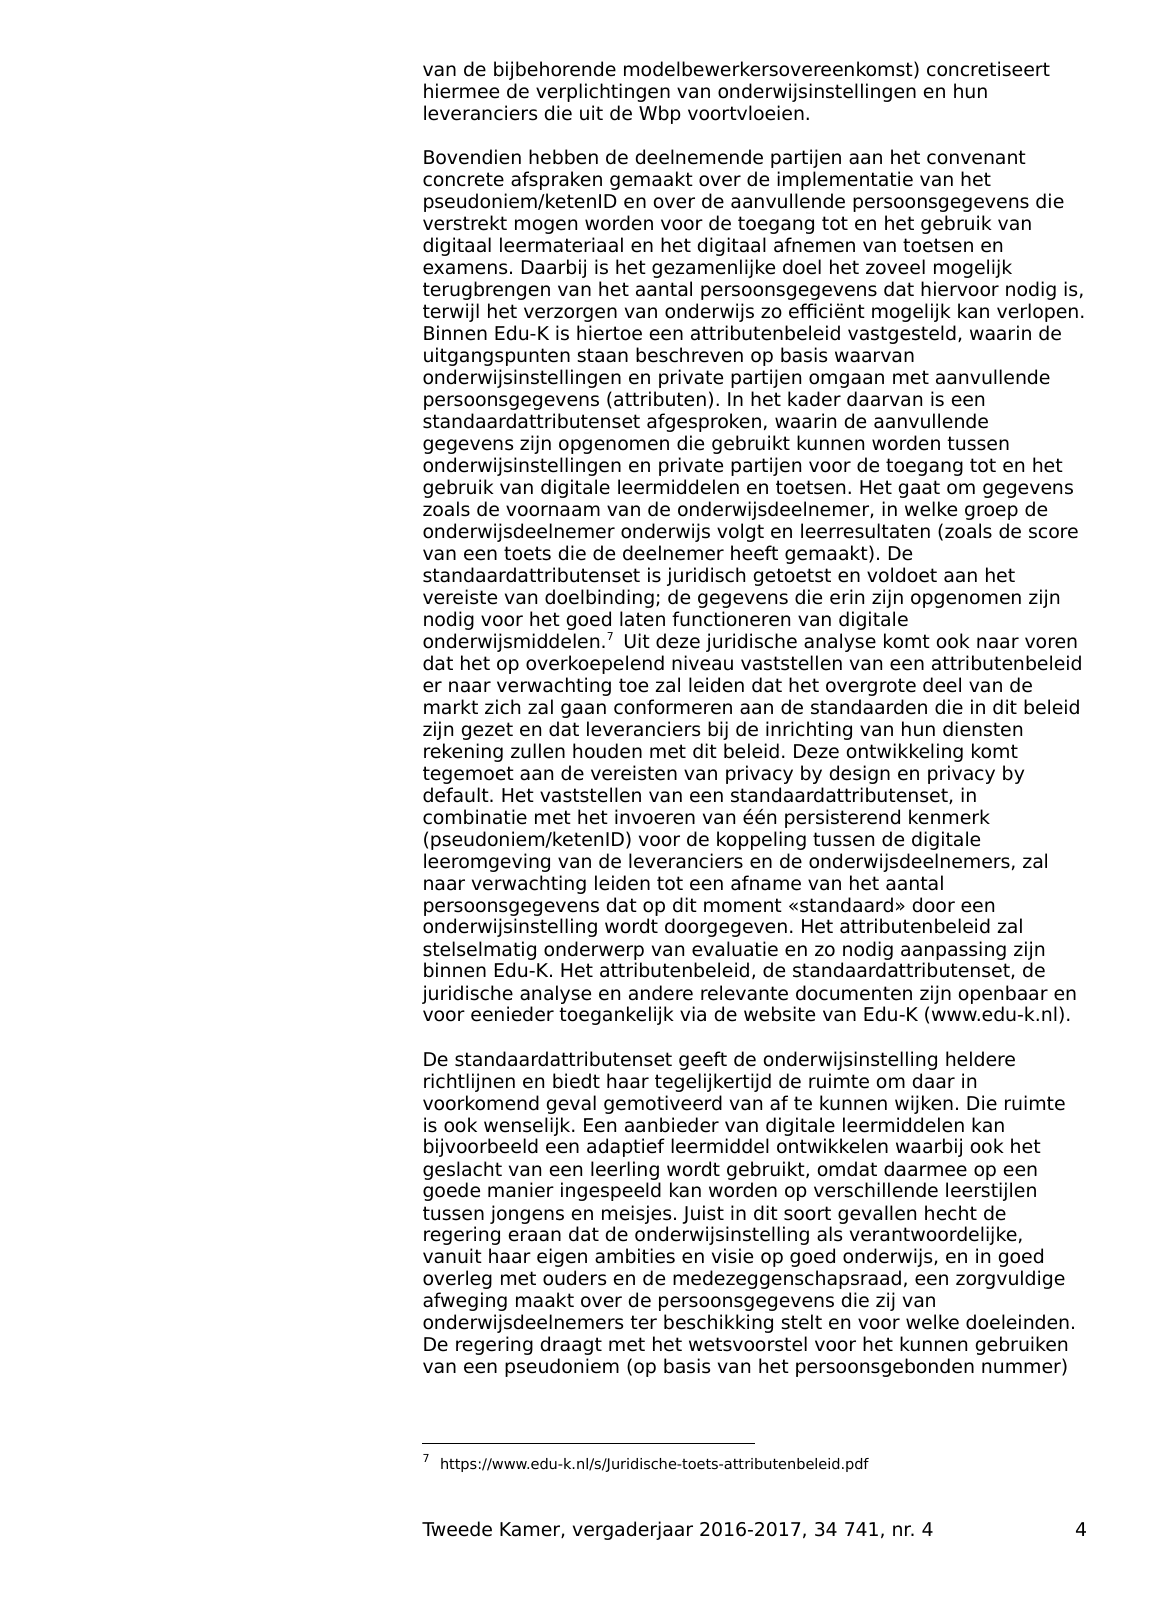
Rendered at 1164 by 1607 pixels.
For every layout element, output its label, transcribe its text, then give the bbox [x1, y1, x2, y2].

text van de bijbehorende modelbewerkersovereenkomst) concretiseert hiermee de verplichtingen van onderwijsinstellingen en hun leveranciers die uit de Wbp voortvloeien. [422, 59, 1087, 125]
text https://www.edu-k.nl/s/Juridische-toets-attributenbeleid.pdf [422, 1452, 1087, 1474]
text Bovendien hebben de deelnemende partijen aan het convenant concrete afspraken gemaakt over de implementatie van het pseudoniem/ketenID en over de aanvullende persoonsgegevens die verstrekt mogen worden voor de toegang tot en het gebruik van digitaal leermateriaal en het digitaal afnemen van toetsen en examens. Daarbij is het gezamenlijke doel het zoveel mogelijk terugbrengen van het aantal persoonsgegevens dat hiervoor nodig is, terwijl het verzorgen van onderwijs zo efficiënt mogelijk kan verlopen. Binnen Edu-K is hiertoe een attributenbeleid vastgesteld, waarin de uitgangspunten staan beschreven op basis waarvan onderwijsinstellingen en private partijen omgaan met aanvullende persoonsgegevens (attributen). In het kader daarvan is een standaardattributenset afgesproken, waarin de aanvullende gegevens zijn opgenomen die gebruikt kunnen worden tussen onderwijsinstellingen en private partijen voor de toegang tot en het gebruik van digitale leermiddelen en toetsen. Het gaat om gegevens zoals de voornaam van de onderwijsdeelnemer, in welke groep de onderwijsdeelnemer onderwijs volgt en leerresultaten (zoals de score van een toets die de deelnemer heeft gemaakt). De standaardattributenset is juridisch getoetst en voldoet aan het vereiste van doelbinding; de gegevens die erin zijn opgenomen zijn nodig voor het goed laten functioneren van digitale onderwijsmiddelen. Uit deze juridische analyse komt ook naar voren dat het op overkoepelend niveau vaststellen van een attributenbeleid er naar verwachting toe zal leiden dat het overgrote deel van de markt zich zal gaan conformeren aan de standaarden die in dit beleid zijn gezet en dat leveranciers bij de inrichting van hun diensten rekening zullen houden met dit beleid. Deze ontwikkeling komt tegemoet aan de vereisten van privacy by design en privacy by default. Het vaststellen van een standaardattributenset, in combinatie met het invoeren van één persisterend kenmerk (pseudoniem/ketenID) voor de koppeling tussen de digitale leeromgeving van de leveranciers en de onderwijsdeelnemers, zal naar verwachting leiden tot een afname van het aantal persoonsgegevens dat op dit moment «standaard» door een onderwijsinstelling wordt doorgegeven. Het attributenbeleid zal stelselmatig onderwerp van evaluatie en zo nodig aanpassing zijn binnen Edu-K. Het attributenbeleid, de standaardattributenset, de juridische analyse en andere relevante documenten zijn openbaar en voor eenieder toegankelijk via de website van Edu-K (www.edu-k.nl). [422, 147, 1087, 1026]
text De standaardattributenset geeft de onderwijsinstelling heldere richtlijnen en biedt haar tegelijkertijd de ruimte om daar in voorkomend geval gemotiveerd van af te kunnen wijken. Die ruimte is ook wenselijk. Een aanbieder van digitale leermiddelen kan bijvoorbeeld een adaptief leermiddel ontwikkelen waarbij ook het geslacht van een leerling wordt gebruikt, omdat daarmee op een goede manier ingespeeld kan worden op verschillende leerstijlen tussen jongens en meisjes. Juist in dit soort gevallen hecht de regering eraan dat de onderwijsinstelling als verantwoordelijke, vanuit haar eigen ambities en visie op goed onderwijs, en in goed overleg met ouders en de medezeggenschapsraad, een zorgvuldige afweging maakt over de persoonsgegevens die zij van onderwijsdeelnemers ter beschikking stelt en voor welke doeleinden. De regering draagt met het wetsvoorstel voor het kunnen gebruiken van een pseudoniem (op basis van het persoonsgebonden nummer) [422, 1048, 1087, 1378]
